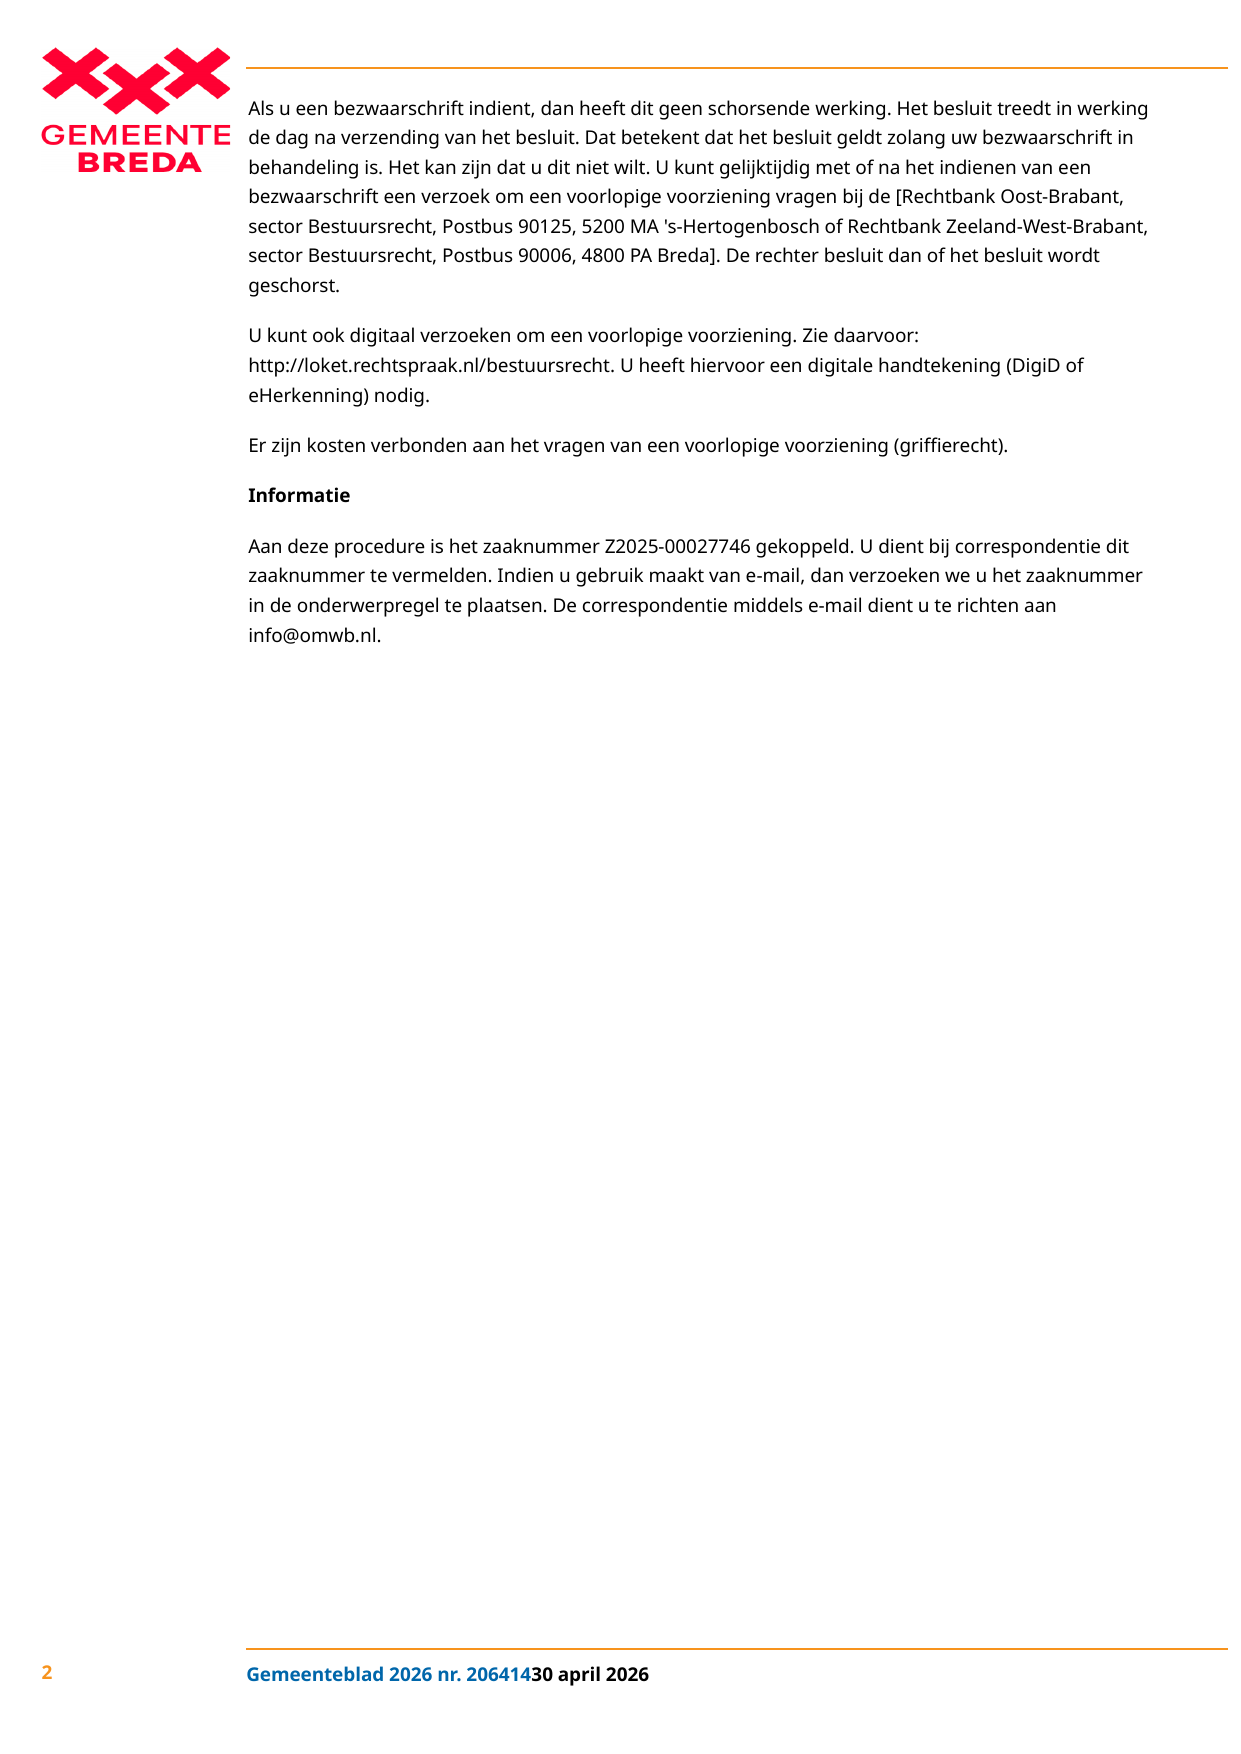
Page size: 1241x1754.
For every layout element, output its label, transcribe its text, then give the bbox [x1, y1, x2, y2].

text Aan deze procedure is het zaaknummer Z2025-00027746 gekoppeld. U dient bij correspondentie dit zaaknummer te vermelden. Indien u gebruik maakt van e-mail, dan verzoeken we u het zaaknummer in de onderwerpregel te plaatsen. De correspondentie middels e-mail dient u te richten aan info@omwb.nl. [248, 533, 1152, 648]
text Er zijn kosten verbonden aan het vragen van een voorlopige voorziening (griffierecht). [248, 432, 1152, 458]
text Als u een bezwaarschrift indient, dan heeft dit geen schorsende werking. Het besluit treedt in werking de dag na verzending van het besluit. Dat betekent dat het besluit geldt zolang uw bezwaarschrift in behandeling is. Het kan zijn dat u dit niet wilt. U kunt gelijktijdig met of na het indienen van een bezwaarschrift een verzoek om een voorlopige voorziening vragen bij de [Rechtbank Oost-Brabant, sector Bestuursrecht, Postbus 90125, 5200 MA 's‑Hertogenbosch of Rechtbank Zeeland-West-Brabant, sector Bestuursrecht, Postbus 90006, 4800 PA Breda]. De rechter besluit dan of het besluit wordt geschorst. [248, 95, 1152, 298]
text U kunt ook digitaal verzoeken om een voorlopige voorziening. Zie daarvoor: http://loket.rechtspraak.nl/bestuursrecht. U heeft hiervoor een digitale handtekening (DigiD of eHerkenning) nodig. [248, 323, 1152, 408]
picture [41, 47, 231, 172]
text Informatie [248, 483, 1152, 508]
